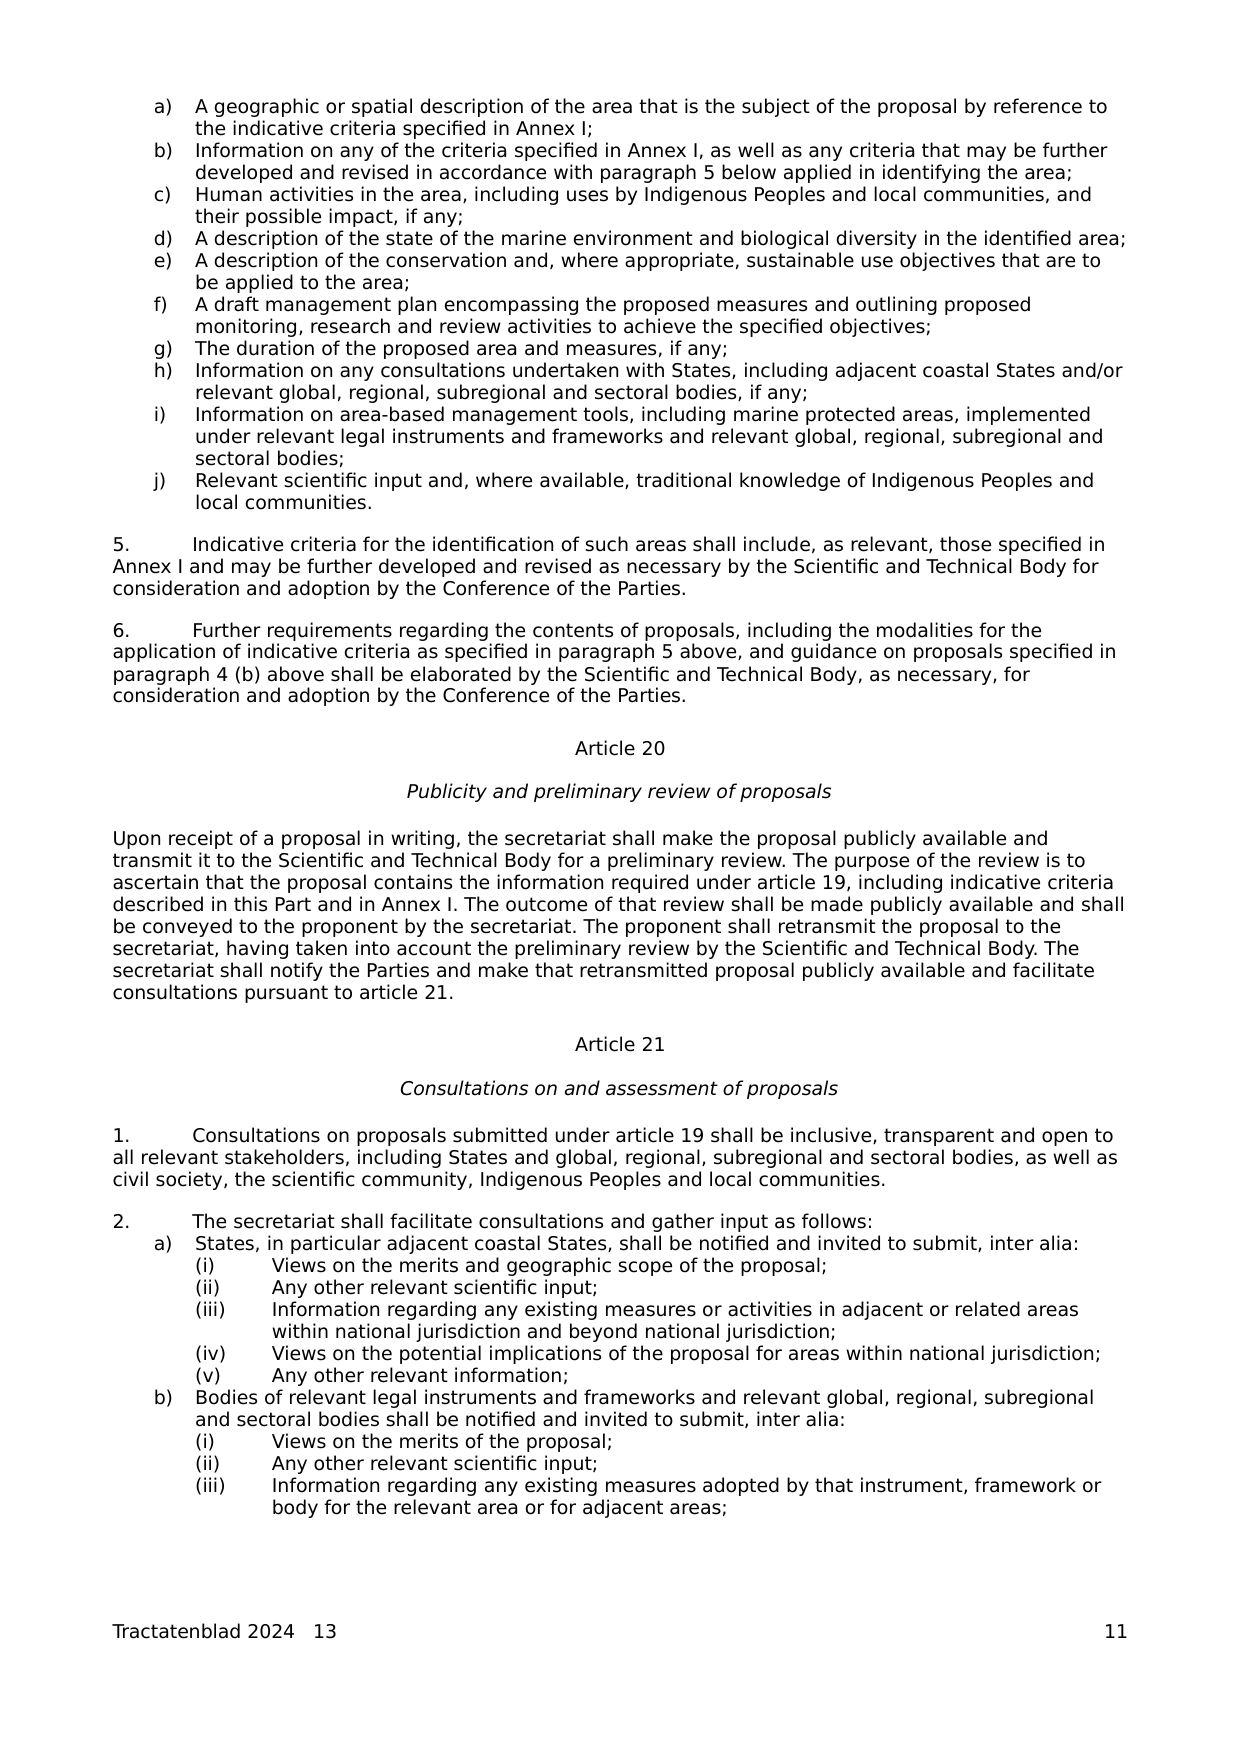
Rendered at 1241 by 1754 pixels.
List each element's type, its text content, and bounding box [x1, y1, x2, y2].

text 1. Consultations on proposals submitted under article 19 shall be inclusive, transparent and open to all relevant stakeholders, including States and global, regional, subregional and sectoral bodies, as well as civil society, the scientific community, Indigenous Peoples and local communities. [112, 1125, 1128, 1191]
text d) A description of the state of the marine environment and biological diversity in the identified area; [153, 228, 1128, 250]
text c) Human activities in the area, including uses by Indigenous Peoples and local communities, and their possible impact, if any; [153, 184, 1128, 228]
text g) The duration of the proposed area and measures, if any; [153, 338, 1128, 360]
text b) Information on any of the criteria specified in Annex I, as well as any criteria that may be further developed and revised in accordance with paragraph 5 below applied in identifying the area; [153, 140, 1128, 184]
text (iv) Views on the potential implications of the proposal for areas within national jurisdiction; [195, 1343, 1128, 1365]
text (iii) Information regarding any existing measures or activities in adjacent or related areas within national jurisdiction and beyond national jurisdiction; [195, 1299, 1128, 1343]
subtitle Article 21 Consultations on and assessment of proposals [112, 1034, 1128, 1100]
text j) Relevant scientific input and, where available, traditional knowledge of Indigenous Peoples and local communities. [153, 469, 1128, 513]
text i) Information on area-based management tools, including marine protected areas, implemented under relevant legal instruments and frameworks and relevant global, regional, subregional and sectoral bodies; [153, 404, 1128, 469]
text (ii) Any other relevant scientific input; [195, 1277, 1128, 1299]
text b) Bodies of relevant legal instruments and frameworks and relevant global, regional, subregional and sectoral bodies shall be notified and invited to submit, inter alia: [153, 1387, 1128, 1431]
text Upon receipt of a proposal in writing, the secretariat shall make the proposal publicly available and transmit it to the Scientific and Technical Body for a preliminary review. The purpose of the review is to ascertain that the proposal contains the information required under article 19, including indicative criteria described in this Part and in Annex I. The outcome of that review shall be made publicly available and shall be conveyed to the proponent by the secretariat. The proponent shall retransmit the proposal to the secretariat, having taken into account the preliminary review by the Scientific and Technical Body. The secretariat shall notify the Parties and make that retransmitted proposal publicly available and facilitate consultations pursuant to article 21. [112, 828, 1128, 1004]
text h) Information on any consultations undertaken with States, including adjacent coastal States and/or relevant global, regional, subregional and sectoral bodies, if any; [153, 360, 1128, 404]
text a) States, in particular adjacent coastal States, shall be notified and invited to submit, inter alia: [153, 1233, 1128, 1255]
text (iii) Information regarding any existing measures adopted by that instrument, framework or body for the relevant area or for adjacent areas; [195, 1475, 1128, 1519]
text a) A geographic or spatial description of the area that is the subject of the proposal by reference to the indicative criteria specified in Annex I; [153, 96, 1128, 140]
text (ii) Any other relevant scientific input; [195, 1453, 1128, 1475]
text 5. Indicative criteria for the identification of such areas shall include, as relevant, those specified in Annex I and may be further developed and revised as necessary by the Scientific and Technical Body for consideration and adoption by the Conference of the Parties. [112, 533, 1128, 599]
text 6. Further requirements regarding the contents of proposals, including the modalities for the application of indicative criteria as specified in paragraph 5 above, and guidance on proposals specified in paragraph 4 (b) above shall be elaborated by the Scientific and Technical Body, as necessary, for consideration and adoption by the Conference of the Parties. [112, 619, 1128, 707]
subtitle Article 20 Publicity and preliminary review of proposals [112, 737, 1128, 803]
text f) A draft management plan encompassing the proposed measures and outlining proposed monitoring, research and review activities to achieve the specified objectives; [153, 294, 1128, 338]
text (v) Any other relevant information; [195, 1365, 1128, 1387]
text (i) Views on the merits and geographic scope of the proposal; [195, 1255, 1128, 1277]
text (i) Views on the merits of the proposal; [195, 1431, 1128, 1453]
text 2. The secretariat shall facilitate consultations and gather input as follows: [112, 1211, 1128, 1233]
text e) A description of the conservation and, where appropriate, sustainable use objectives that are to be applied to the area; [153, 250, 1128, 294]
